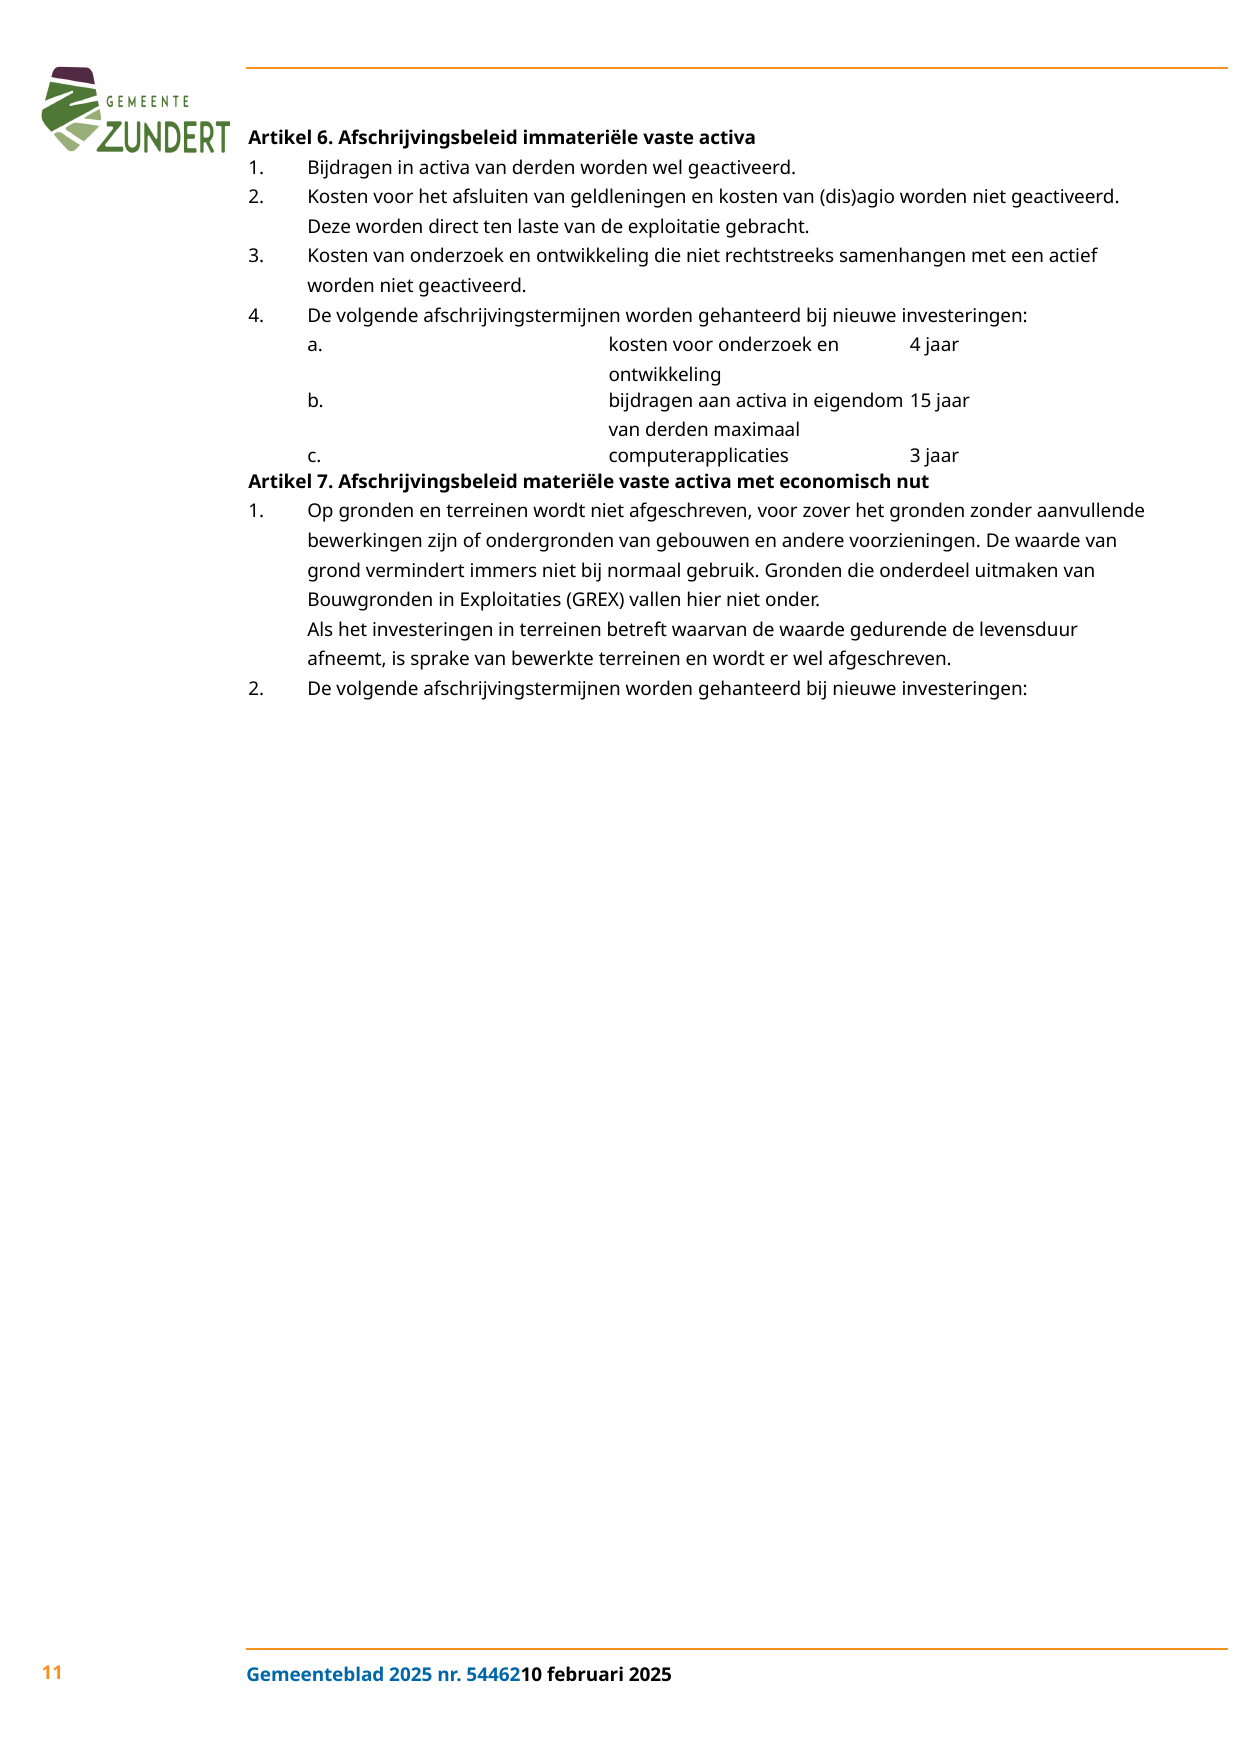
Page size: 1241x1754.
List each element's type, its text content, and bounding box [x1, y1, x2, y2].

table_cell b. [307, 387, 608, 442]
table_cell 15 jaar [910, 387, 1211, 442]
table_cell 3 jaar [910, 442, 1211, 468]
table_cell c. [307, 442, 608, 468]
list Op gronden en terreinen wordt niet afgeschreven, voor zover het gronden zonder aanvullende bewerkingen zijn of ondergronden van gebouwen en andere voorzieningen. De waarde van grond vermindert immers niet bij normaal gebruik. Gronden die onderdeel uitmaken van Bouwgronden in Exploitaties (GREX) vallen hier niet onder. [248, 498, 1152, 612]
picture [41, 47, 231, 172]
list Kosten van onderzoek en ontwikkeling die niet rechtstreeks samenhangen met een actief worden niet geactiveerd. [248, 243, 1152, 298]
text Artikel 7. Afschrijvingsbeleid materiële vaste activa met economisch nut [248, 468, 1152, 494]
text Artikel 6. Afschrijvingsbeleid immateriële vaste activa [248, 124, 1152, 150]
table_cell bijdragen aan activa in eigendom van derden maximaal [608, 387, 909, 442]
table_cell computerapplicaties [608, 442, 909, 468]
list Als het investeringen in terreinen betreft waarvan de waarde gedurende de levensduur afneemt, is sprake van bewerkte terreinen en wordt er wel afgeschreven. [248, 616, 1152, 671]
table_header a. [307, 332, 608, 387]
list Bijdragen in activa van derden worden wel geactiveerd. [248, 154, 1152, 180]
table_header 4 jaar [910, 332, 1211, 387]
table_header kosten voor onderzoek en ontwikkeling [608, 332, 909, 387]
list De volgende afschrijvingstermijnen worden gehanteerd bij nieuwe investeringen: [248, 302, 1152, 328]
list Kosten voor het afsluiten van geldleningen en kosten van (dis)agio worden niet geactiveerd. Deze worden direct ten laste van de exploitatie gebracht. [248, 183, 1152, 239]
list De volgende afschrijvingstermijnen worden gehanteerd bij nieuwe investeringen: [248, 675, 1152, 701]
